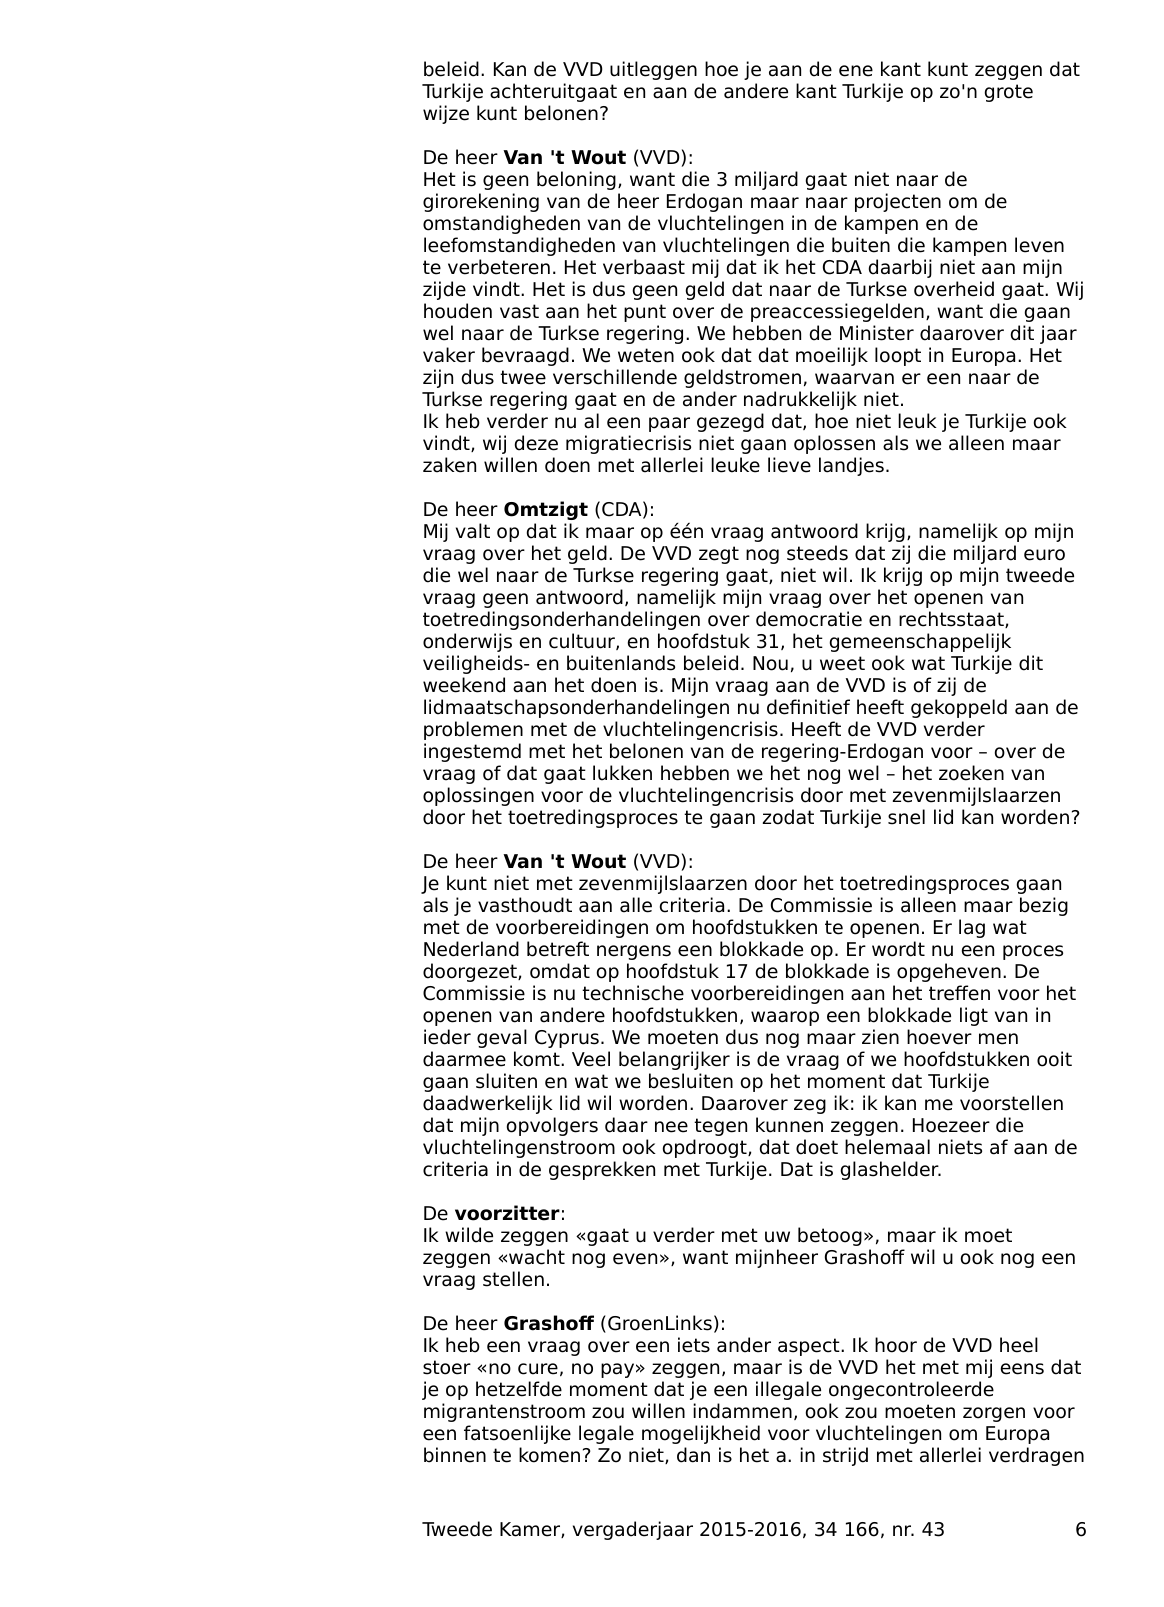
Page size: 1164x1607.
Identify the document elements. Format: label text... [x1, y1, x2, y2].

text Het is geen beloning, want die 3 miljard gaat niet naar de girorekening van de heer Erdogan maar naar projecten om de omstandigheden van de vluchtelingen in de kampen en de leefomstandigheden van vluchtelingen die buiten die kampen leven te verbeteren. Het verbaast mij dat ik het CDA daarbij niet aan mijn zijde vindt. Het is dus geen geld dat naar de Turkse overheid gaat. Wij houden vast aan het punt over de preaccessiegelden, want die gaan wel naar de Turkse regering. We hebben de Minister daarover dit jaar vaker bevraagd. We weten ook dat dat moeilijk loopt in Europa. Het zijn dus twee verschillende geldstromen, waarvan er een naar de Turkse regering gaat en de ander nadrukkelijk niet. [422, 169, 1087, 411]
text De voorzitter: [422, 1203, 1087, 1225]
text De heer Van 't Wout (VVD): [422, 851, 1087, 873]
text Ik wilde zeggen «gaat u verder met uw betoog», maar ik moet zeggen «wacht nog even», want mijnheer Grashoff wil u ook nog een vraag stellen. [422, 1225, 1087, 1291]
text Ik heb verder nu al een paar gezegd dat, hoe niet leuk je Turkije ook vindt, wij deze migratiecrisis niet gaan oplossen als we alleen maar zaken willen doen met allerlei leuke lieve landjes. [422, 411, 1087, 477]
text De heer Omtzigt (CDA): [422, 499, 1087, 521]
text De heer Grashoff (GroenLinks): [422, 1313, 1087, 1335]
text Ik heb een vraag over een iets ander aspect. Ik hoor de VVD heel stoer «no cure, no pay» zeggen, maar is de VVD het met mij eens dat je op hetzelfde moment dat je een illegale ongecontroleerde migrantenstroom zou willen indammen, ook zou moeten zorgen voor een fatsoenlijke legale mogelijkheid voor vluchtelingen om Europa binnen te komen? Zo niet, dan is het a. in strijd met allerlei verdragen [422, 1335, 1087, 1467]
text De heer Van 't Wout (VVD): [422, 147, 1087, 169]
text Je kunt niet met zevenmijlslaarzen door het toetredingsproces gaan als je vasthoudt aan alle criteria. De Commissie is alleen maar bezig met de voorbereidingen om hoofdstukken te openen. Er lag wat Nederland betreft nergens een blokkade op. Er wordt nu een proces doorgezet, omdat op hoofdstuk 17 de blokkade is opgeheven. De Commissie is nu technische voorbereidingen aan het treffen voor het openen van andere hoofdstukken, waarop een blokkade ligt van in ieder geval Cyprus. We moeten dus nog maar zien hoever men daarmee komt. Veel belangrijker is de vraag of we hoofdstukken ooit gaan sluiten en wat we besluiten op het moment dat Turkije daadwerkelijk lid wil worden. Daarover zeg ik: ik kan me voorstellen dat mijn opvolgers daar nee tegen kunnen zeggen. Hoezeer die vluchtelingenstroom ook opdroogt, dat doet helemaal niets af aan de criteria in de gesprekken met Turkije. Dat is glashelder. [422, 873, 1087, 1181]
text Mij valt op dat ik maar op één vraag antwoord krijg, namelijk op mijn vraag over het geld. De VVD zegt nog steeds dat zij die miljard euro die wel naar de Turkse regering gaat, niet wil. Ik krijg op mijn tweede vraag geen antwoord, namelijk mijn vraag over het openen van toetredingsonderhandelingen over democratie en rechtsstaat, onderwijs en cultuur, en hoofdstuk 31, het gemeenschappelijk veiligheids- en buitenlands beleid. Nou, u weet ook wat Turkije dit weekend aan het doen is. Mijn vraag aan de VVD is of zij de lidmaatschapsonderhandelingen nu definitief heeft gekoppeld aan de problemen met de vluchtelingencrisis. Heeft de VVD verder ingestemd met het belonen van de regering-Erdogan voor – over de vraag of dat gaat lukken hebben we het nog wel – het zoeken van oplossingen voor de vluchtelingencrisis door met zevenmijlslaarzen door het toetredingsproces te gaan zodat Turkije snel lid kan worden? [422, 521, 1087, 829]
text beleid. Kan de VVD uitleggen hoe je aan de ene kant kunt zeggen dat Turkije achteruitgaat en aan de andere kant Turkije op zo'n grote wijze kunt belonen? [422, 59, 1087, 125]
